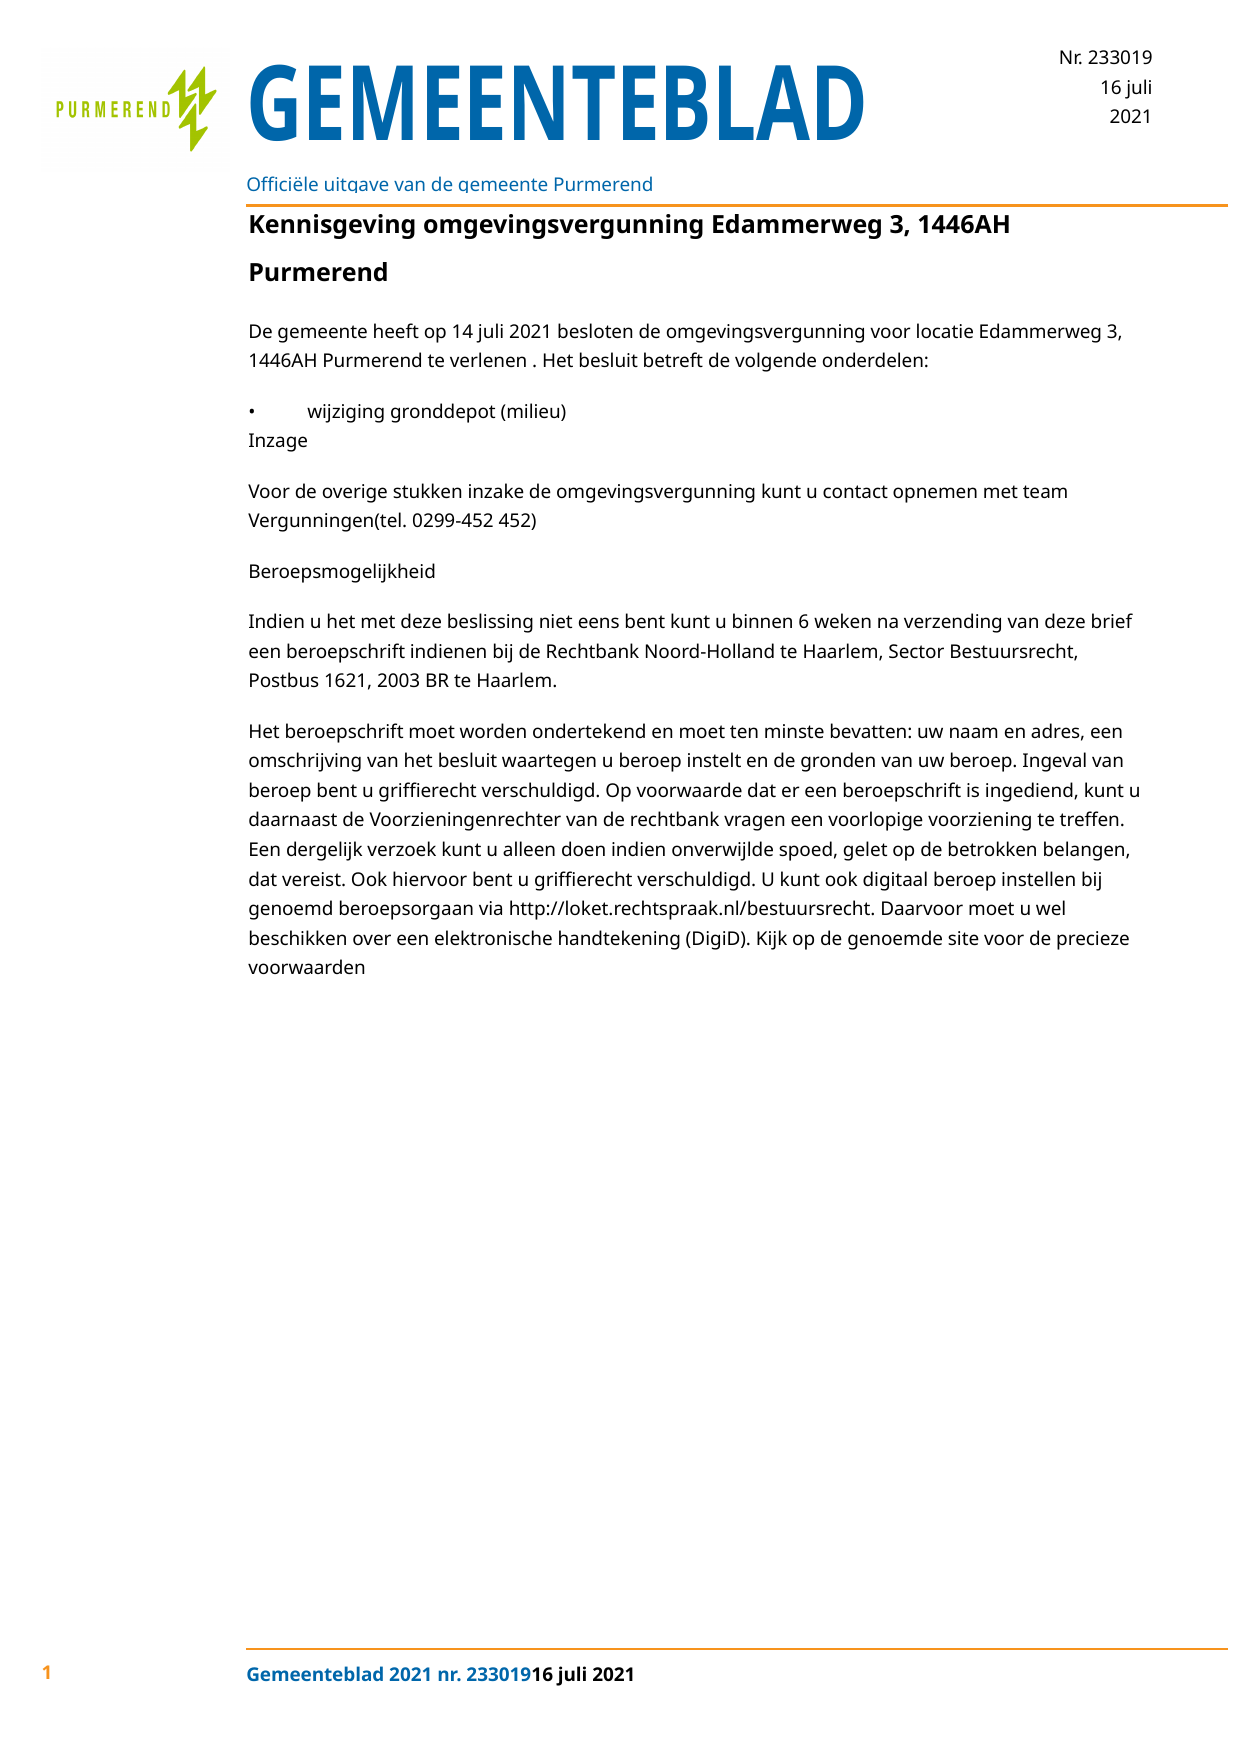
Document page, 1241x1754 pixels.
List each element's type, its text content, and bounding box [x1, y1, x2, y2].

text Voor de overige stukken inzake de omgevingsvergunning kunt u contact opnemen met team Vergunningen(tel. 0299-452 452) [248, 478, 1152, 533]
picture [41, 47, 231, 172]
text Inzage [248, 427, 1152, 453]
text Het beroepschrift moet worden ondertekend en moet ten minste bevatten: uw naam en adres, een omschrijving van het besluit waartegen u beroep instelt en de gronden van uw beroep. Ingeval van beroep bent u griffierecht verschuldigd. Op voorwaarde dat er een beroepschrift is ingediend, kunt u daarnaast de Voorzieningenrechter van de rechtbank vragen een voorlopige voorziening te treffen. Een dergelijk verzoek kunt u alleen doen indien onverwijlde spoed, gelet op de betrokken belangen, dat vereist. Ook hiervoor bent u griffierecht verschuldigd. U kunt ook digitaal beroep instellen bij genoemd beroepsorgaan via http://loket.rechtspraak.nl/bestuursrecht. Daarvoor moet u wel beschikken over een elektronische handtekening (DigiD). Kijk op de genoemde site voor de precieze voorwaarden [248, 718, 1152, 980]
text Beroepsmogelijkheid [248, 558, 1152, 584]
list wijziging gronddepot (milieu) [248, 398, 1152, 424]
text Kennisgeving omgevingsvergunning Edammerweg 3, 1446AH Purmerend [248, 207, 1152, 288]
text De gemeente heeft op 14 juli 2021 besloten de omgevingsvergunning voor locatie Edammerweg 3, 1446AH Purmerend te verlenen . Het besluit betreft de volgende onderdelen: [248, 318, 1152, 373]
text Indien u het met deze beslissing niet eens bent kunt u binnen 6 weken na verzending van deze brief een beroepschrift indienen bij de Rechtbank Noord-Holland te Haarlem, Sector Bestuursrecht, Postbus 1621, 2003 BR te Haarlem. [248, 608, 1152, 693]
